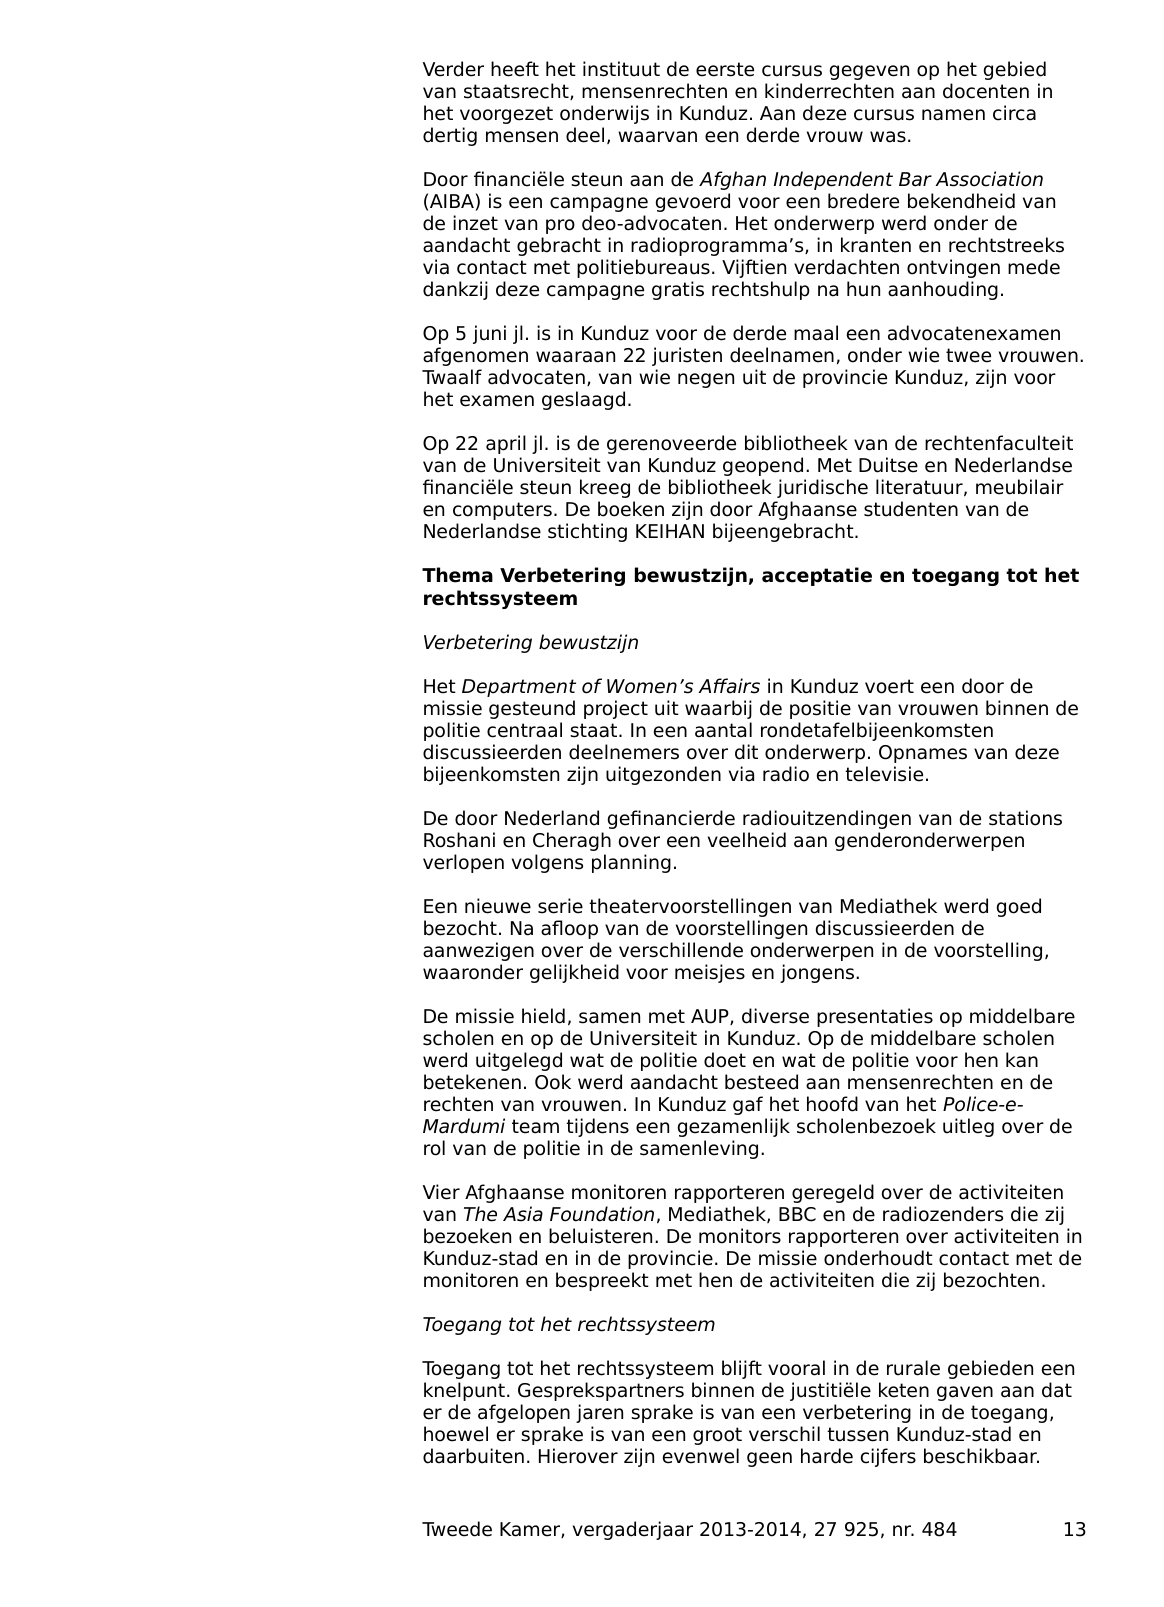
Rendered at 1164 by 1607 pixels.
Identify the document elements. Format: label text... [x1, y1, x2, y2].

text De missie hield, samen met AUP, diverse presentaties op middelbare scholen en op de Universiteit in Kunduz. Op de middelbare scholen werd uitgelegd wat de politie doet en wat de politie voor hen kan betekenen. Ook werd aandacht besteed aan mensenrechten en de rechten van vrouwen. In Kunduz gaf het hoofd van het Police-e-Mardumi team tijdens een gezamenlijk scholenbezoek uitleg over de rol van de politie in de samenleving. [422, 1006, 1087, 1160]
text De door Nederland gefinancierde radiouitzendingen van de stations Roshani en Cheragh over een veelheid aan genderonderwerpen verlopen volgens planning. [422, 808, 1087, 874]
text Het Department of Women’s Affairs in Kunduz voert een door de missie gesteund project uit waarbij de positie van vrouwen binnen de politie centraal staat. In een aantal rondetafelbijeenkomsten discussieerden deelnemers over dit onderwerp. Opnames van deze bijeenkomsten zijn uitgezonden via radio en televisie. [422, 676, 1087, 786]
text Een nieuwe serie theatervoorstellingen van Mediathek werd goed bezocht. Na afloop van de voorstellingen discussieerden de aanwezigen over de verschillende onderwerpen in de voorstelling, waaronder gelijkheid voor meisjes en jongens. [422, 896, 1087, 984]
text Door financiële steun aan de Afghan Independent Bar Association (AIBA) is een campagne gevoerd voor een bredere bekendheid van de inzet van pro deo-advocaten. Het onderwerp werd onder de aandacht gebracht in radioprogramma’s, in kranten en rechtstreeks via contact met politiebureaus. Vijftien verdachten ontvingen mede dankzij deze campagne gratis rechtshulp na hun aanhouding. [422, 169, 1087, 301]
subtitle Toegang tot het rechtssysteem [422, 1314, 1087, 1336]
subtitle Thema Verbetering bewustzijn, acceptatie en toegang tot het rechtssysteem [422, 565, 1087, 609]
text Verder heeft het instituut de eerste cursus gegeven op het gebied van staatsrecht, mensenrechten en kinderrechten aan docenten in het voorgezet onderwijs in Kunduz. Aan deze cursus namen circa dertig mensen deel, waarvan een derde vrouw was. [422, 59, 1087, 147]
text Toegang tot het rechtssysteem blijft vooral in de rurale gebieden een knelpunt. Gesprekspartners binnen de justitiële keten gaven aan dat er de afgelopen jaren sprake is van een verbetering in de toegang, hoewel er sprake is van een groot verschil tussen Kunduz-stad en daarbuiten. Hierover zijn evenwel geen harde cijfers beschikbaar. [422, 1358, 1087, 1468]
text Op 5 juni jl. is in Kunduz voor de derde maal een advocatenexamen afgenomen waaraan 22 juristen deelnamen, onder wie twee vrouwen. Twaalf advocaten, van wie negen uit de provincie Kunduz, zijn voor het examen geslaagd. [422, 323, 1087, 411]
text Vier Afghaanse monitoren rapporteren geregeld over de activiteiten van The Asia Foundation, Mediathek, BBC en de radiozenders die zij bezoeken en beluisteren. De monitors rapporteren over activiteiten in Kunduz-stad en in de provincie. De missie onderhoudt contact met de monitoren en bespreekt met hen de activiteiten die zij bezochten. [422, 1182, 1087, 1292]
text Op 22 april jl. is de gerenoveerde bibliotheek van de rechtenfaculteit van de Universiteit van Kunduz geopend. Met Duitse en Nederlandse financiële steun kreeg de bibliotheek juridische literatuur, meubilair en computers. De boeken zijn door Afghaanse studenten van de Nederlandse stichting KEIHAN bijeengebracht. [422, 433, 1087, 543]
subtitle Verbetering bewustzijn [422, 632, 1087, 653]
